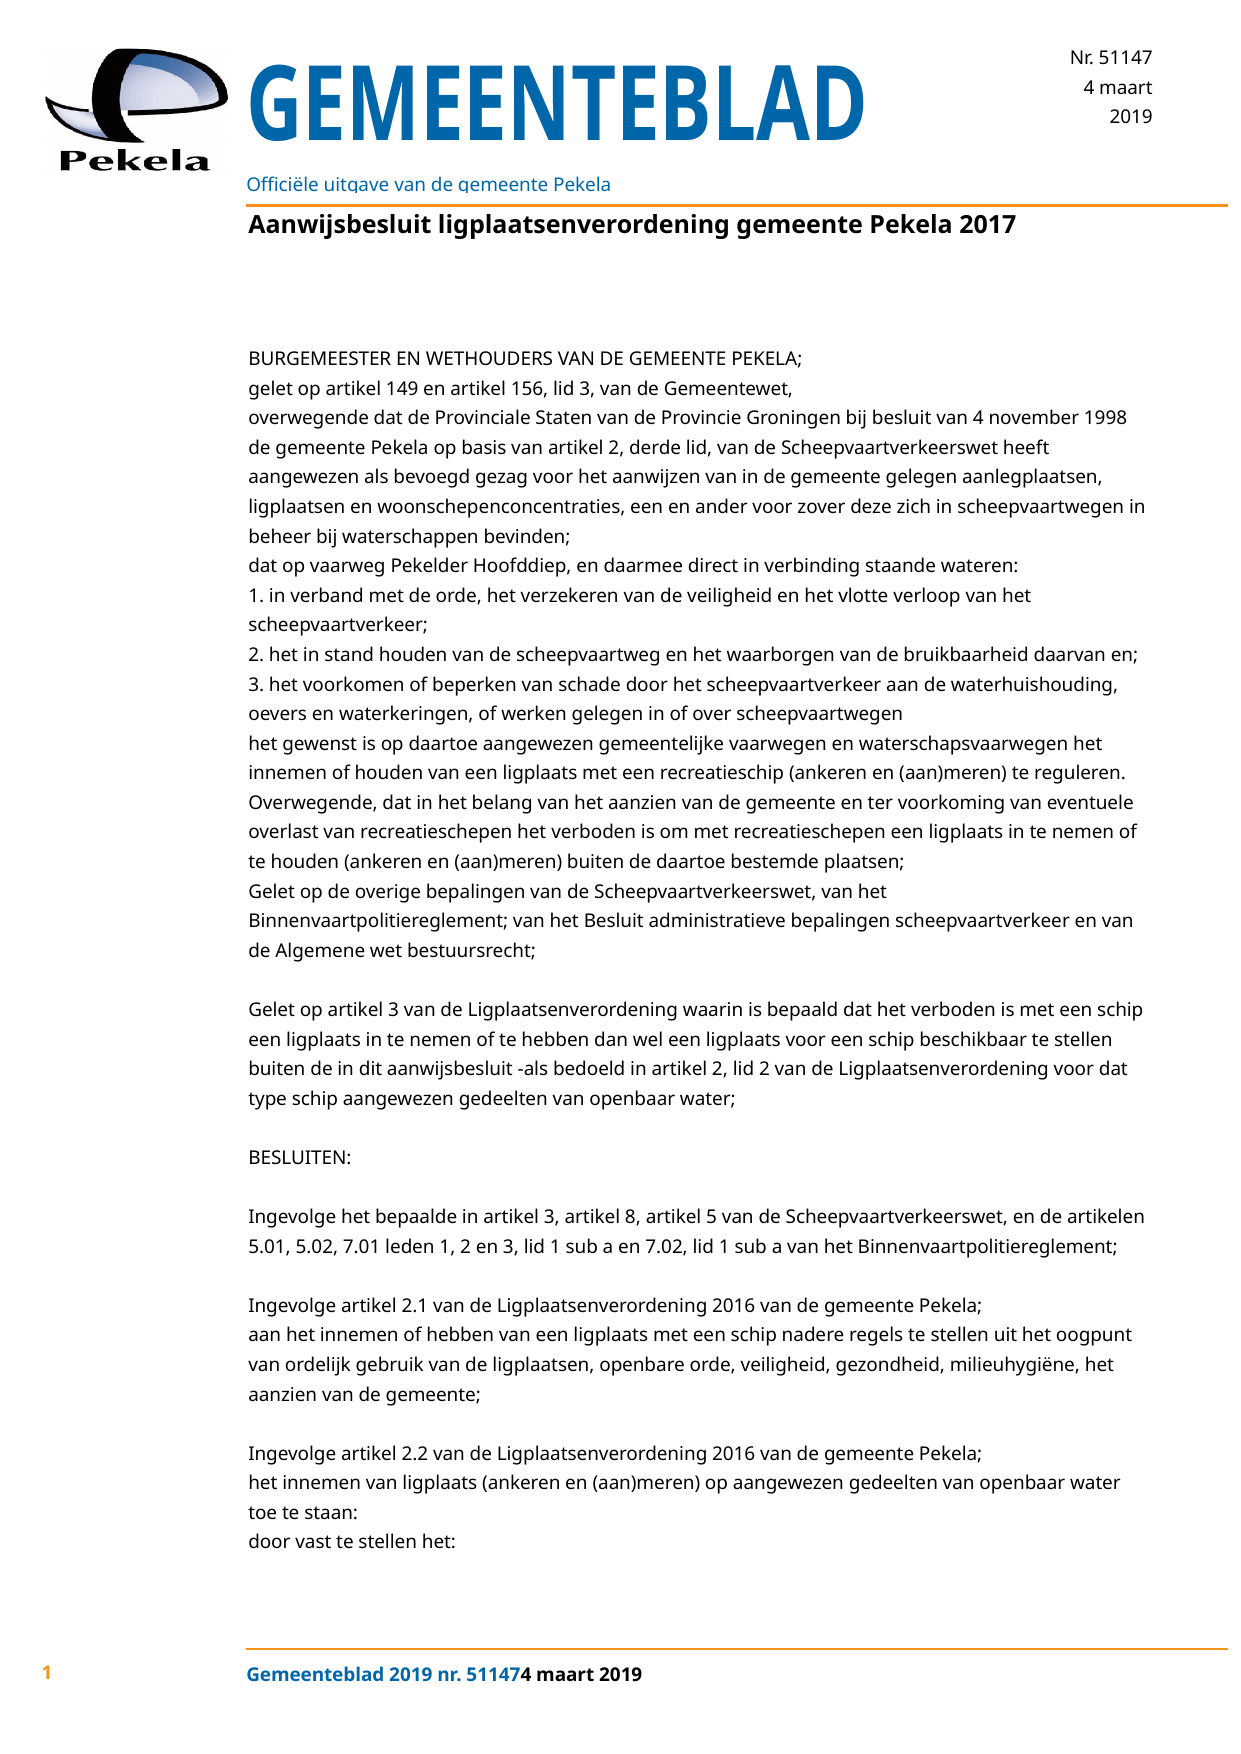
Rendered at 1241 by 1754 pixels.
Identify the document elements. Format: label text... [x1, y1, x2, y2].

text BESLUITEN: [248, 1144, 1152, 1170]
text 2. het in stand houden van de scheepvaartweg en het waarborgen van de bruikbaarheid daarvan en; [248, 641, 1152, 667]
text Gelet op de overige bepalingen van de Scheepvaartverkeerswet, van het Binnenvaartpolitiereglement; van het Besluit administratieve bepalingen scheepvaartverkeer en van de Algemene wet bestuursrecht; [248, 878, 1152, 963]
text 3. het voorkomen of beperken van schade door het scheepvaartverkeer aan de waterhuishouding, oevers en waterkeringen, of werken gelegen in of over scheepvaartwegen [248, 671, 1152, 726]
text Ingevolge artikel 2.2 van de Ligplaatsenverordening 2016 van de gemeente Pekela; [248, 1440, 1152, 1466]
text door vast te stellen het: [248, 1529, 1152, 1554]
text BURGEMEESTER EN WETHOUDERS VAN DE GEMEENTE PEKELA; [248, 345, 1152, 371]
text Overwegende, dat in het belang van het aanzien van de gemeente en ter voorkoming van eventuele overlast van recreatieschepen het verboden is om met recreatieschepen een ligplaats in te nemen of te houden (ankeren en (aan)meren) buiten de daartoe bestemde plaatsen; [248, 789, 1152, 874]
text Ingevolge het bepaalde in artikel 3, artikel 8, artikel 5 van de Scheepvaartverkeerswet, en de artikelen 5.01, 5.02, 7.01 leden 1, 2 en 3, lid 1 sub a en 7.02, lid 1 sub a van het Binnenvaartpolitiereglement; [248, 1203, 1152, 1258]
text Ingevolge artikel 2.1 van de Ligplaatsenverordening 2016 van de gemeente Pekela; [248, 1292, 1152, 1318]
text Gelet op artikel 3 van de Ligplaatsenverordening waarin is bepaald dat het verboden is met een schip een ligplaats in te nemen of te hebben dan wel een ligplaats voor een schip beschikbaar te stellen buiten de in dit aanwijsbesluit -als bedoeld in artikel 2, lid 2 van de Ligplaatsenverordening voor dat type schip aangewezen gedeelten van openbaar water; [248, 996, 1152, 1111]
text het innemen van ligplaats (ankeren en (aan)meren) op aangewezen gedeelten van openbaar water toe te staan: [248, 1469, 1152, 1525]
text gelet op artikel 149 en artikel 156, lid 3, van de Gemeentewet, [248, 375, 1152, 401]
text 1. in verband met de orde, het verzekeren van de veiligheid en het vlotte verloop van het scheepvaartverkeer; [248, 582, 1152, 637]
picture [41, 47, 231, 172]
text het gewenst is op daartoe aangewezen gemeentelijke vaarwegen en waterschapsvaarwegen het innemen of houden van een ligplaats met een recreatieschip (ankeren en (aan)meren) te reguleren. [248, 730, 1152, 785]
text Aanwijsbesluit ligplaatsenverordening gemeente Pekela 2017 [248, 207, 1152, 241]
text dat op vaarweg Pekelder Hoofddiep, en daarmee direct in verbinding staande wateren: [248, 552, 1152, 578]
text aan het innemen of hebben van een ligplaats met een schip nadere regels te stellen uit het oogpunt van ordelijk gebruik van de ligplaatsen, openbare orde, veiligheid, gezondheid, milieuhygiëne, het aanzien van de gemeente; [248, 1322, 1152, 1406]
text overwegende dat de Provinciale Staten van de Provincie Groningen bij besluit van 4 november 1998 de gemeente Pekela op basis van artikel 2, derde lid, van de Scheepvaartverkeerswet heeft aangewezen als bevoegd gezag voor het aanwijzen van in de gemeente gelegen aanlegplaatsen, ligplaatsen en woonschepenconcentraties, een en ander voor zover deze zich in scheepvaartwegen in beheer bij waterschappen bevinden; [248, 404, 1152, 548]
